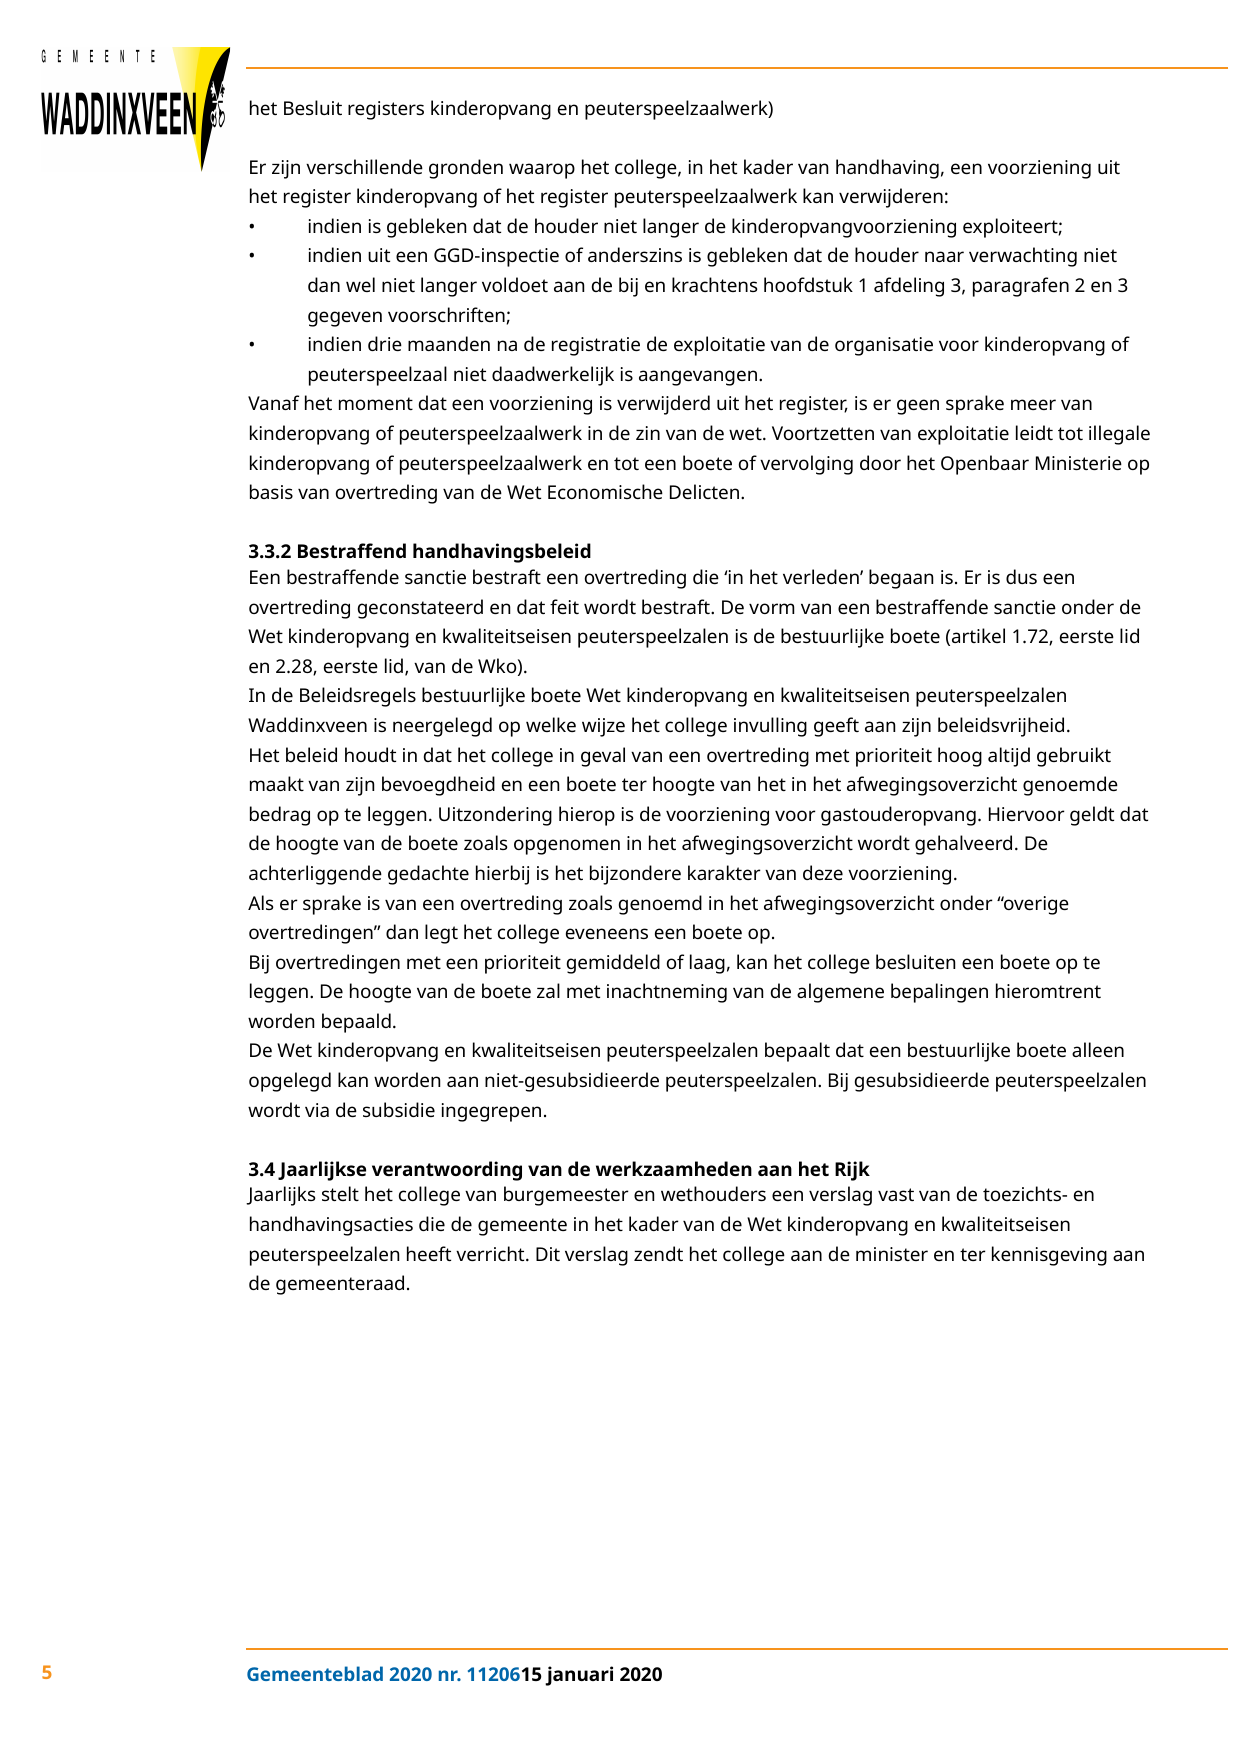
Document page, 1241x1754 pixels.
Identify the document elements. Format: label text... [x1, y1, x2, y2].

text Als er sprake is van een overtreding zoals genoemd in het afwegingsoverzicht onder “overige overtredingen” dan legt het college eveneens een boete op. [248, 890, 1152, 945]
list indien drie maanden na de registratie de exploitatie van de organisatie voor kinderopvang of peuterspeelzaal niet daadwerkelijk is aangevangen. [248, 331, 1152, 387]
text het Besluit registers kinderopvang en peuterspeelzaalwerk) [248, 95, 1152, 121]
text Jaarlijks stelt het college van burgemeester en wethouders een verslag vast van de toezichts- en handhavingsacties die de gemeente in het kader van de Wet kinderopvang en kwaliteitseisen peuterspeelzalen heeft verricht. Dit verslag zendt het college aan de minister en ter kennisgeving aan de gemeenteraad. [248, 1182, 1152, 1296]
text Vanaf het moment dat een voorziening is verwijderd uit het register, is er geen sprake meer van kinderopvang of peuterspeelzaalwerk in de zin van de wet. Voortzetten van exploitatie leidt tot illegale kinderopvang of peuterspeelzaalwerk en tot een boete of vervolging door het Openbaar Ministerie op basis van overtreding van de Wet Economische Delicten. [248, 391, 1152, 505]
text Het beleid houdt in dat het college in geval van een overtreding met prioriteit hoog altijd gebruikt maakt van zijn bevoegdheid en een boete ter hoogte van het in het afwegingsoverzicht genoemde bedrag op te leggen. Uitzondering hierop is de voorziening voor gastouderopvang. Hiervoor geldt dat de hoogte van de boete zoals opgenomen in het afwegingsoverzicht wordt gehalveerd. De achterliggende gedachte hierbij is het bijzondere karakter van deze voorziening. [248, 742, 1152, 886]
text In de Beleidsregels bestuurlijke boete Wet kinderopvang en kwaliteitseisen peuterspeelzalen Waddinxveen is neergelegd op welke wijze het college invulling geeft aan zijn beleidsvrijheid. [248, 683, 1152, 738]
text 3.4 Jaarlijkse verantwoording van de werkzaamheden aan het Rijk [248, 1156, 1152, 1182]
text De Wet kinderopvang en kwaliteitseisen peuterspeelzalen bepaalt dat een bestuurlijke boete alleen opgelegd kan worden aan niet-gesubsidieerde peuterspeelzalen. Bij gesubsidieerde peuterspeelzalen wordt via de subsidie ingegrepen. [248, 1038, 1152, 1122]
text 3.3.2 Bestraffend handhavingsbeleid [248, 538, 1152, 564]
picture [41, 47, 231, 172]
list indien is gebleken dat de houder niet langer de kinderopvangvoorziening exploiteert; [248, 213, 1152, 239]
text Een bestraffende sanctie bestraft een overtreding die ‘in het verleden’ begaan is. Er is dus een overtreding geconstateerd en dat feit wordt bestraft. De vorm van een bestraffende sanctie onder de Wet kinderopvang en kwaliteitseisen peuterspeelzalen is de bestuurlijke boete (artikel 1.72, eerste lid en 2.28, eerste lid, van de Wko). [248, 564, 1152, 679]
list indien uit een GGD-inspectie of anderszins is gebleken dat de houder naar verwachting niet dan wel niet langer voldoet aan de bij en krachtens hoofdstuk 1 afdeling 3, paragrafen 2 en 3 gegeven voorschriften; [248, 243, 1152, 328]
text Er zijn verschillende gronden waarop het college, in het kader van handhaving, een voorziening uit het register kinderopvang of het register peuterspeelzaalwerk kan verwijderen: [248, 154, 1152, 209]
text Bij overtredingen met een prioriteit gemiddeld of laag, kan het college besluiten een boete op te leggen. De hoogte van de boete zal met inachtneming van de algemene bepalingen hieromtrent worden bepaald. [248, 949, 1152, 1034]
